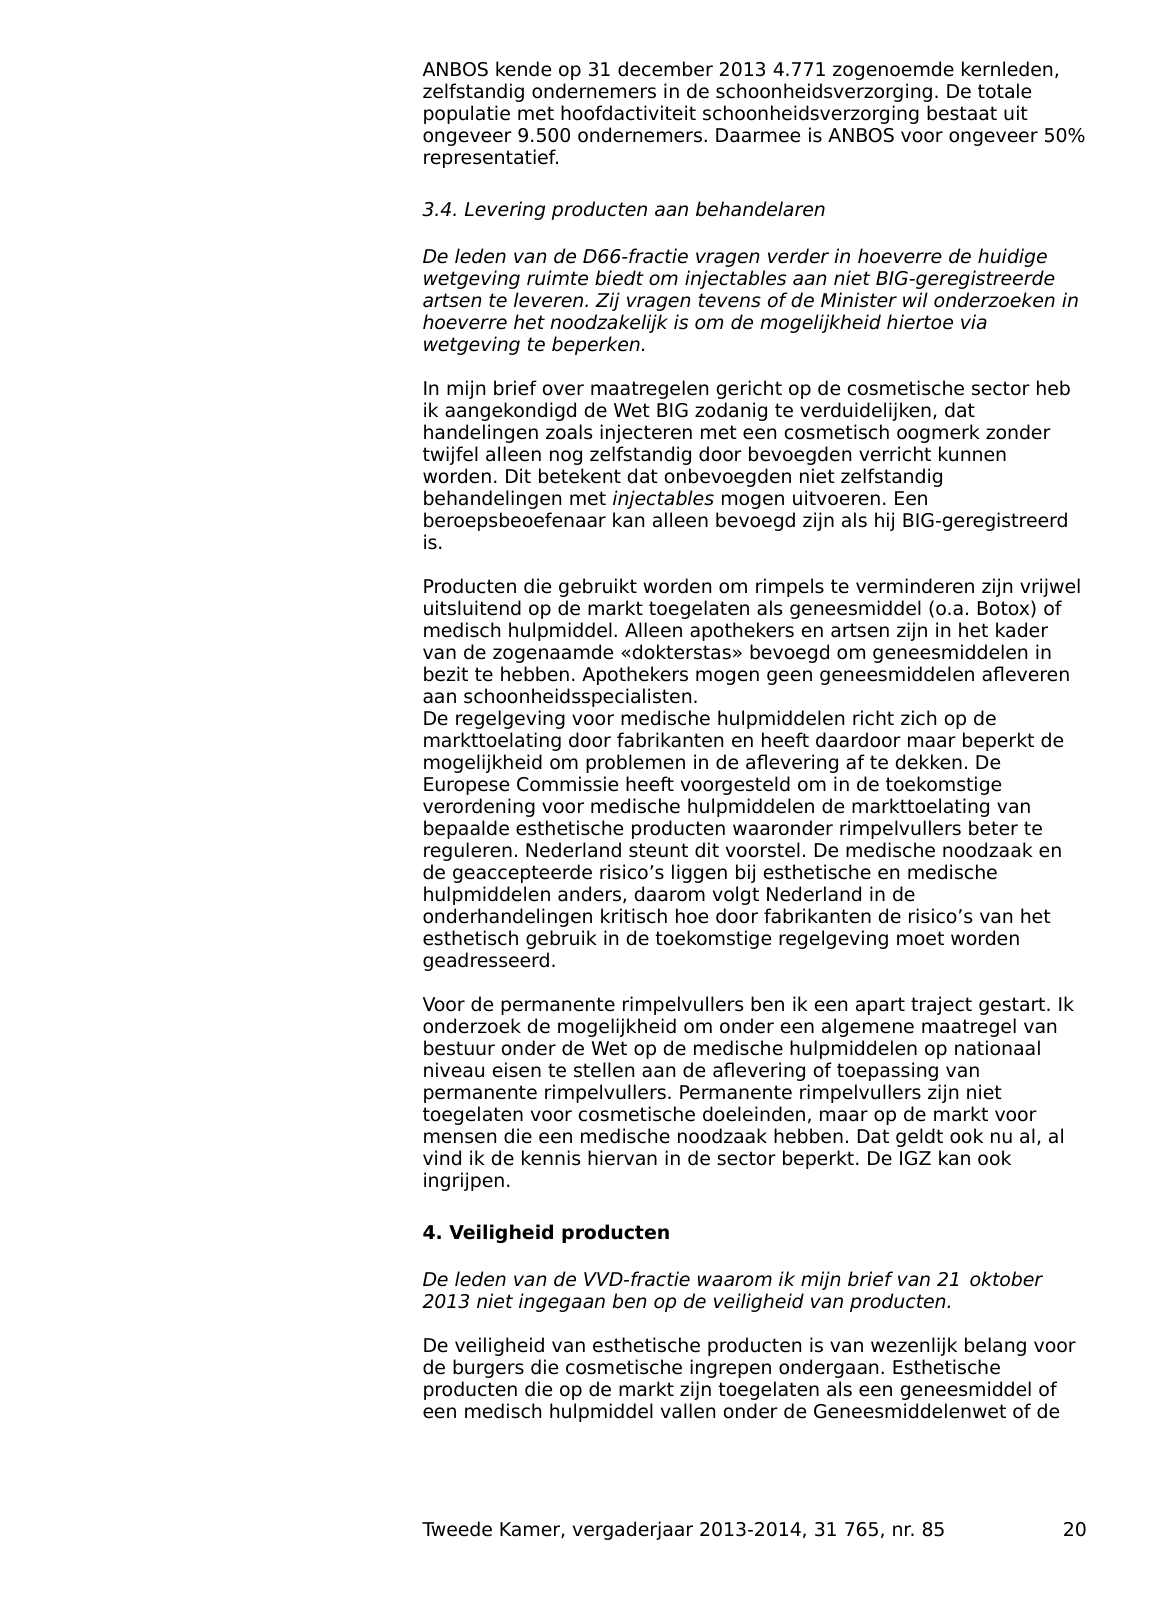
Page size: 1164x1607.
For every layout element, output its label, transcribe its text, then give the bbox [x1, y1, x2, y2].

text Producten die gebruikt worden om rimpels te verminderen zijn vrijwel uitsluitend op de markt toegelaten als geneesmiddel (o.a. Botox) of medisch hulpmiddel. Alleen apothekers en artsen zijn in het kader van de zogenaamde «dokterstas» bevoegd om geneesmiddelen in bezit te hebben. Apothekers mogen geen geneesmiddelen afleveren aan schoonheidsspecialisten. [422, 576, 1087, 708]
text De leden van de VVD-fractie waarom ik mijn brief van 21 oktober 2013 niet ingegaan ben op de veiligheid van producten. [422, 1269, 1087, 1313]
subtitle 4. Veiligheid producten [422, 1222, 1087, 1244]
text De regelgeving voor medische hulpmiddelen richt zich op de markttoelating door fabrikanten en heeft daardoor maar beperkt de mogelijkheid om problemen in de aflevering af te dekken. De Europese Commissie heeft voorgesteld om in de toekomstige verordening voor medische hulpmiddelen de markttoelating van bepaalde esthetische producten waaronder rimpelvullers beter te reguleren. Nederland steunt dit voorstel. De medische noodzaak en de geaccepteerde risico’s liggen bij esthetische en medische hulpmiddelen anders, daarom volgt Nederland in de onderhandelingen kritisch hoe door fabrikanten de risico’s van het esthetisch gebruik in de toekomstige regelgeving moet worden geadresseerd. [422, 708, 1087, 972]
text Voor de permanente rimpelvullers ben ik een apart traject gestart. Ik onderzoek de mogelijkheid om onder een algemene maatregel van bestuur onder de Wet op de medische hulpmiddelen op nationaal niveau eisen te stellen aan de aflevering of toepassing van permanente rimpelvullers. Permanente rimpelvullers zijn niet toegelaten voor cosmetische doeleinden, maar op de markt voor mensen die een medische noodzaak hebben. Dat geldt ook nu al, al vind ik de kennis hiervan in de sector beperkt. De IGZ kan ook ingrijpen. [422, 994, 1087, 1192]
text De leden van de D66-fractie vragen verder in hoeverre de huidige wetgeving ruimte biedt om injectables aan niet BIG-geregistreerde artsen te leveren. Zij vragen tevens of de Minister wil onderzoeken in hoeverre het noodzakelijk is om de mogelijkheid hiertoe via wetgeving te beperken. [422, 246, 1087, 356]
text ANBOS kende op 31 december 2013 4.771 zogenoemde kernleden, zelfstandig ondernemers in de schoonheidsverzorging. De totale populatie met hoofdactiviteit schoonheidsverzorging bestaat uit ongeveer 9.500 ondernemers. Daarmee is ANBOS voor ongeveer 50% representatief. [422, 59, 1087, 169]
text In mijn brief over maatregelen gericht op de cosmetische sector heb ik aangekondigd de Wet BIG zodanig te verduidelijken, dat handelingen zoals injecteren met een cosmetisch oogmerk zonder twijfel alleen nog zelfstandig door bevoegden verricht kunnen worden. Dit betekent dat onbevoegden niet zelfstandig behandelingen met injectables mogen uitvoeren. Een beroepsbeoefenaar kan alleen bevoegd zijn als hij BIG-geregistreerd is. [422, 378, 1087, 554]
subtitle 3.4. Levering producten aan behandelaren [422, 199, 1087, 221]
text De veiligheid van esthetische producten is van wezenlijk belang voor de burgers die cosmetische ingrepen ondergaan. Esthetische producten die op de markt zijn toegelaten als een geneesmiddel of een medisch hulpmiddel vallen onder de Geneesmiddelenwet of de [422, 1335, 1087, 1423]
